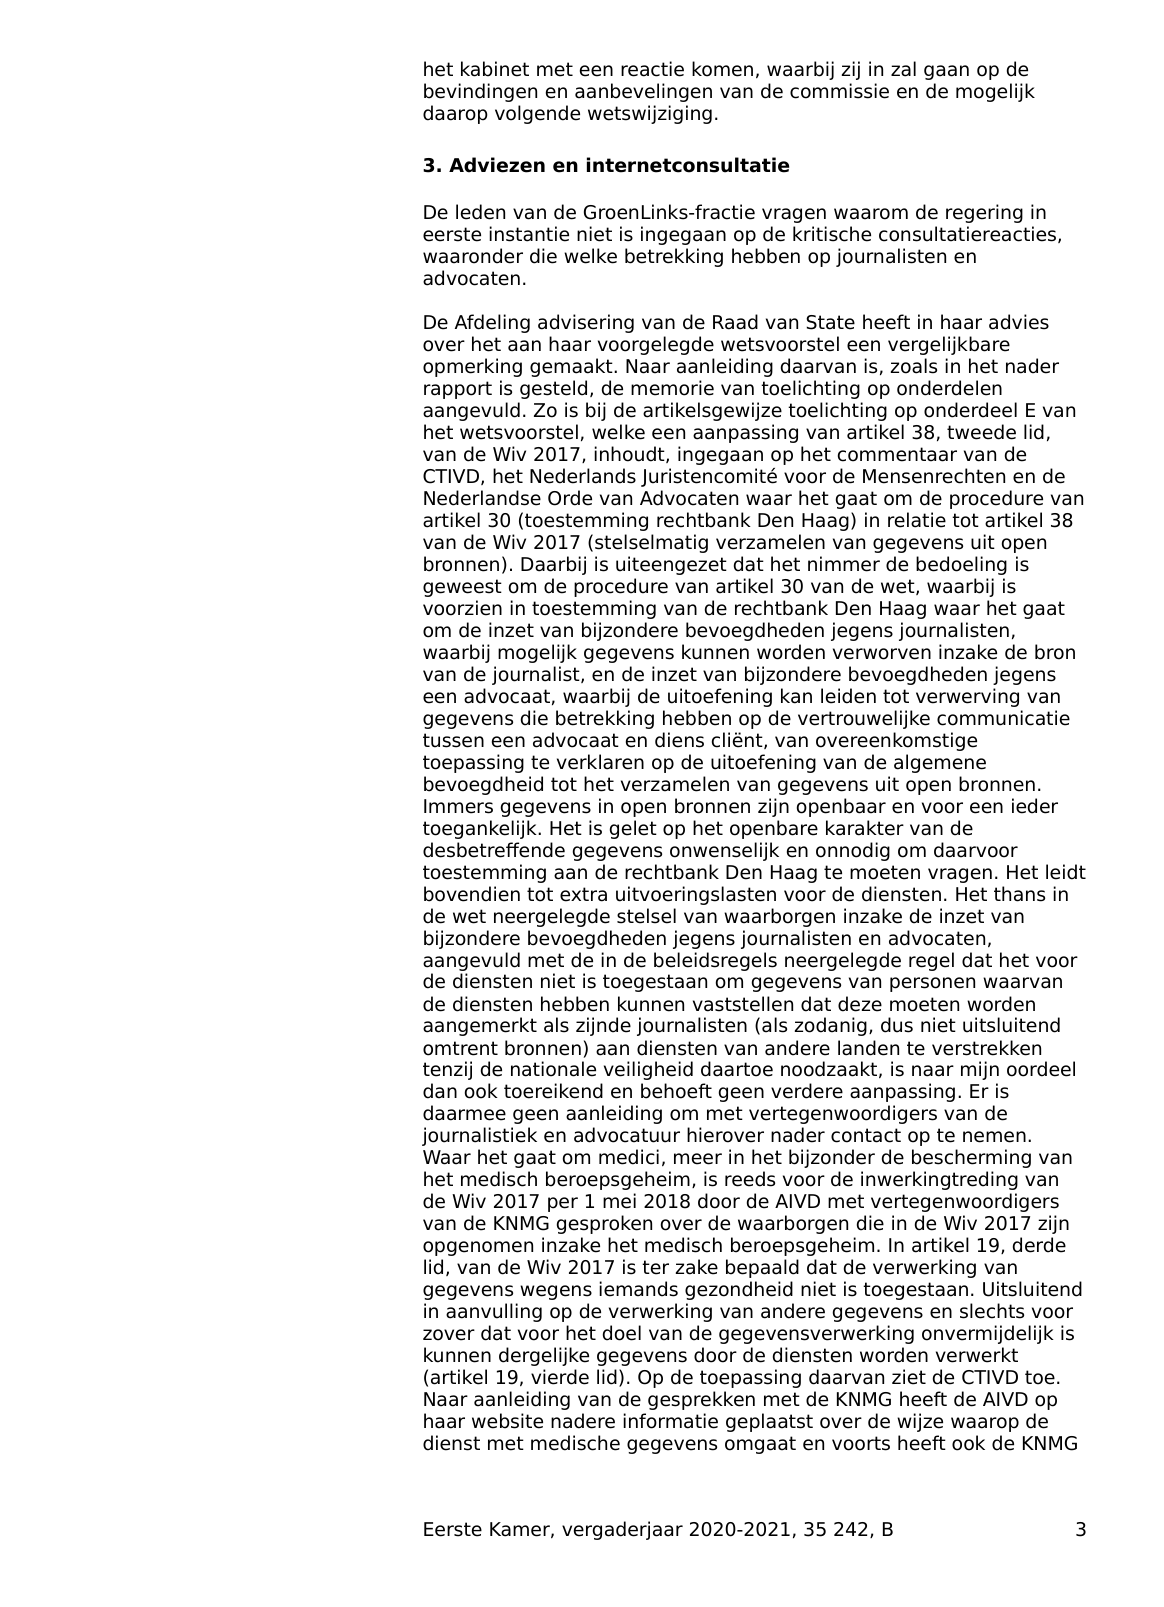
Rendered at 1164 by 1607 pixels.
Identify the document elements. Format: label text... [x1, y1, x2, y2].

text De leden van de GroenLinks-fractie vragen waarom de regering in eerste instantie niet is ingegaan op de kritische consultatiereacties, waaronder die welke betrekking hebben op journalisten en advocaten. [422, 202, 1087, 290]
text De Afdeling advisering van de Raad van State heeft in haar advies over het aan haar voorgelegde wetsvoorstel een vergelijkbare opmerking gemaakt. Naar aanleiding daarvan is, zoals in het nader rapport is gesteld, de memorie van toelichting op onderdelen aangevuld. Zo is bij de artikelsgewijze toelichting op onderdeel E van het wetsvoorstel, welke een aanpassing van artikel 38, tweede lid, van de Wiv 2017, inhoudt, ingegaan op het commentaar van de CTIVD, het Nederlands Juristencomité voor de Mensenrechten en de Nederlandse Orde van Advocaten waar het gaat om de procedure van artikel 30 (toestemming rechtbank Den Haag) in relatie tot artikel 38 van de Wiv 2017 (stelselmatig verzamelen van gegevens uit open bronnen). Daarbij is uiteengezet dat het nimmer de bedoeling is geweest om de procedure van artikel 30 van de wet, waarbij is voorzien in toestemming van de rechtbank Den Haag waar het gaat om de inzet van bijzondere bevoegdheden jegens journalisten, waarbij mogelijk gegevens kunnen worden verworven inzake de bron van de journalist, en de inzet van bijzondere bevoegdheden jegens een advocaat, waarbij de uitoefening kan leiden tot verwerving van gegevens die betrekking hebben op de vertrouwelijke communicatie tussen een advocaat en diens cliënt, van overeenkomstige toepassing te verklaren op de uitoefening van de algemene bevoegdheid tot het verzamelen van gegevens uit open bronnen. Immers gegevens in open bronnen zijn openbaar en voor een ieder toegankelijk. Het is gelet op het openbare karakter van de desbetreffende gegevens onwenselijk en onnodig om daarvoor toestemming aan de rechtbank Den Haag te moeten vragen. Het leidt bovendien tot extra uitvoeringslasten voor de diensten. Het thans in de wet neergelegde stelsel van waarborgen inzake de inzet van bijzondere bevoegdheden jegens journalisten en advocaten, aangevuld met de in de beleidsregels neergelegde regel dat het voor de diensten niet is toegestaan om gegevens van personen waarvan de diensten hebben kunnen vaststellen dat deze moeten worden aangemerkt als zijnde journalisten (als zodanig, dus niet uitsluitend omtrent bronnen) aan diensten van andere landen te verstrekken tenzij de nationale veiligheid daartoe noodzaakt, is naar mijn oordeel dan ook toereikend en behoeft geen verdere aanpassing. Er is daarmee geen aanleiding om met vertegenwoordigers van de journalistiek en advocatuur hierover nader contact op te nemen. Waar het gaat om medici, meer in het bijzonder de bescherming van het medisch beroepsgeheim, is reeds voor de inwerkingtreding van de Wiv 2017 per 1 mei 2018 door de AIVD met vertegenwoordigers van de KNMG gesproken over de waarborgen die in de Wiv 2017 zijn opgenomen inzake het medisch beroepsgeheim. In artikel 19, derde lid, van de Wiv 2017 is ter zake bepaald dat de verwerking van gegevens wegens iemands gezondheid niet is toegestaan. Uitsluitend in aanvulling op de verwerking van andere gegevens en slechts voor zover dat voor het doel van de gegevensverwerking onvermijdelijk is kunnen dergelijke gegevens door de diensten worden verwerkt (artikel 19, vierde lid). Op de toepassing daarvan ziet de CTIVD toe. Naar aanleiding van de gesprekken met de KNMG heeft de AIVD op haar website nadere informatie geplaatst over de wijze waarop de dienst met medische gegevens omgaat en voorts heeft ook de KNMG [422, 312, 1087, 1455]
text het kabinet met een reactie komen, waarbij zij in zal gaan op de bevindingen en aanbevelingen van de commissie en de mogelijk daarop volgende wetswijziging. [422, 59, 1087, 125]
subtitle 3. Adviezen en internetconsultatie [422, 155, 1087, 177]
